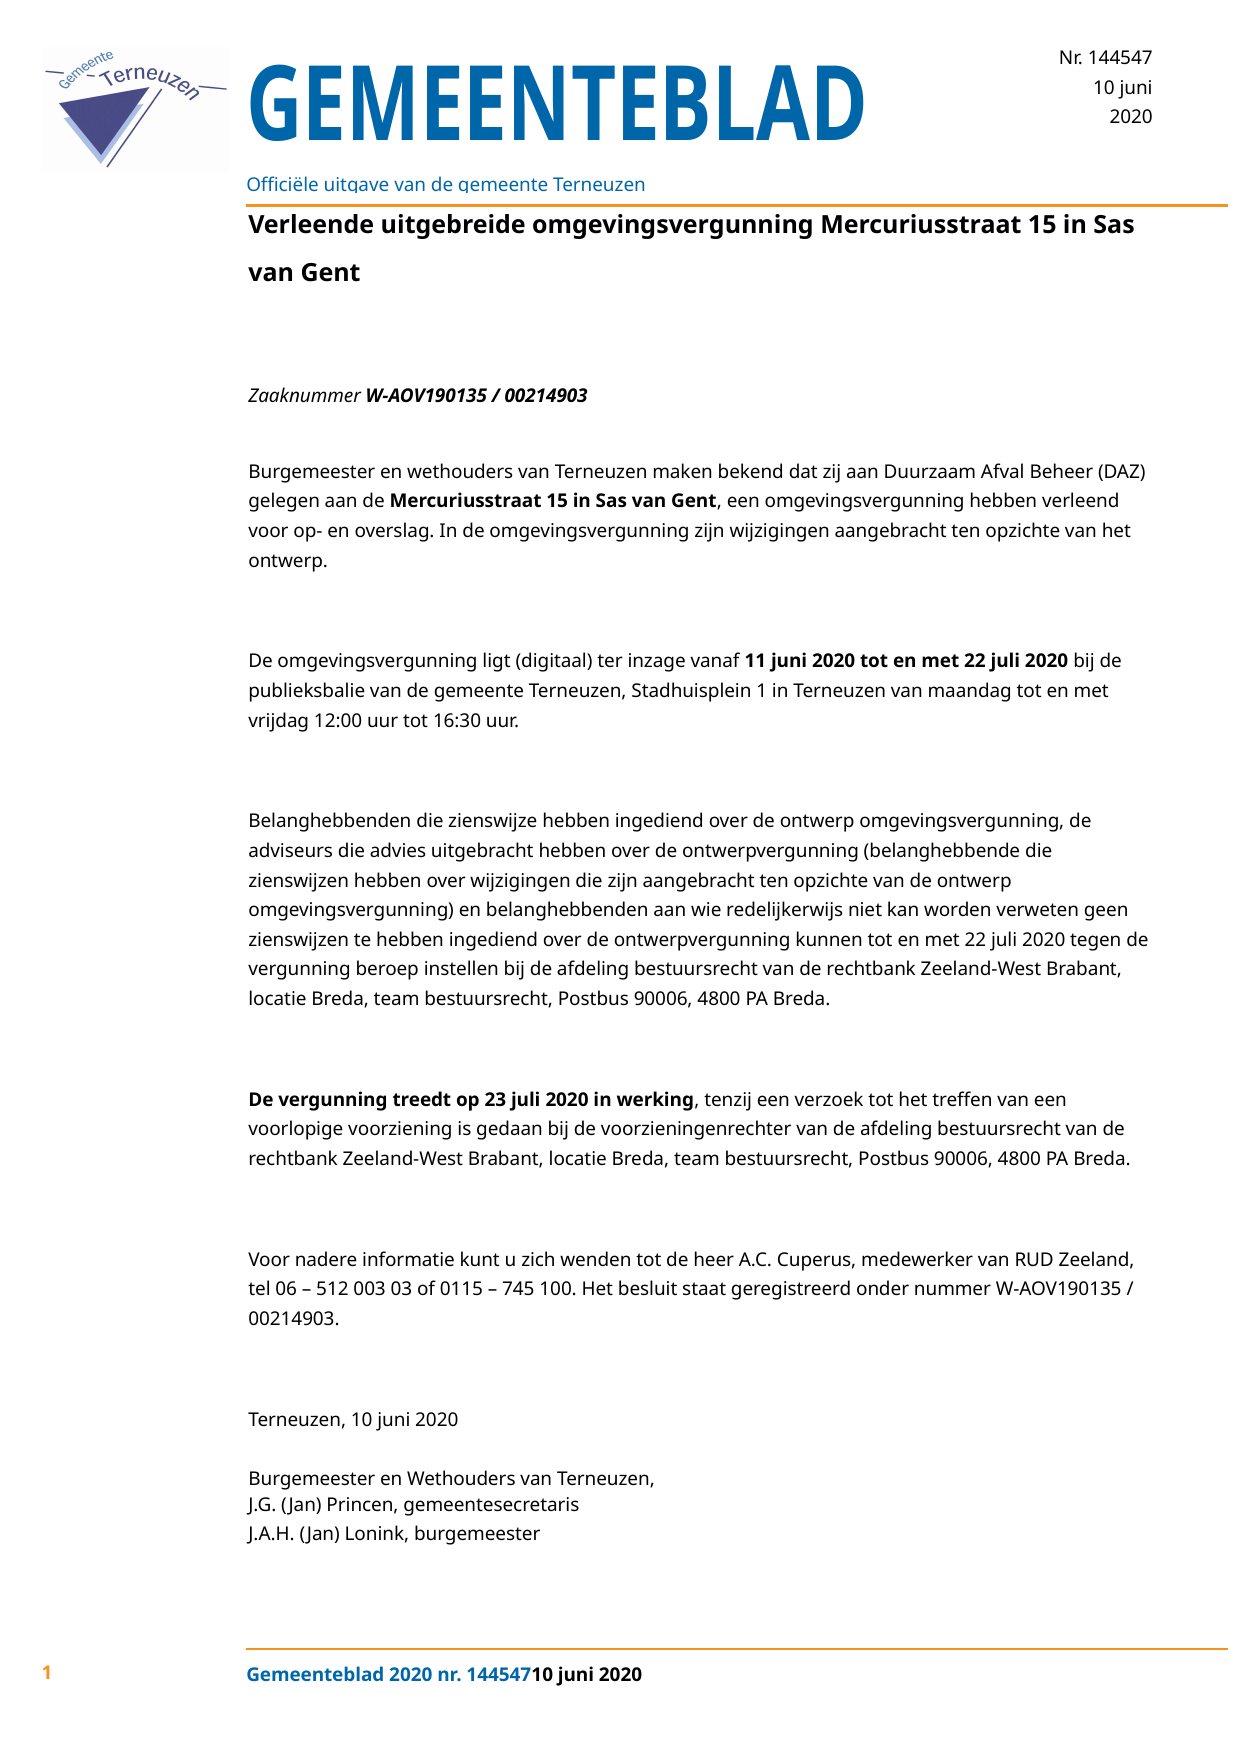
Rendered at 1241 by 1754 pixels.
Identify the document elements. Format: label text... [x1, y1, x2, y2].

table_cell [248, 1572, 1152, 1598]
text Belanghebbenden die zienswijze hebben ingediend over de ontwerp omgevingsvergunning, de adviseurs die advies uitgebracht hebben over de ontwerpvergunning (belanghebbende die zienswijzen hebben over wijzigingen die zijn aangebracht ten opzichte van de ontwerp omgevingsvergunning) en belanghebbenden aan wie redelijkerwijs niet kan worden verweten geen zienswijzen te hebben ingediend over de ontwerpvergunning kunnen tot en met 22 juli 2020 tegen de vergunning beroep instellen bij de afdeling bestuursrecht van de rechtbank Zeeland-West Brabant, locatie Breda, team bestuursrecht, Postbus 90006, 4800 PA Breda. [248, 808, 1152, 1011]
text De vergunning treedt op 23 juli 2020 in werking, tenzij een verzoek tot het treffen van een voorlopige voorziening is gedaan bij de voorzieningenrechter van de afdeling bestuursrecht van de rechtbank Zeeland-West Brabant, locatie Breda, team bestuursrecht, Postbus 90006, 4800 PA Breda. [248, 1086, 1152, 1171]
text Voor nadere informatie kunt u zich wenden tot de heer A.C. Cuperus, medewerker van RUD Zeeland, tel 06 – 512 003 03 of 0115 – 745 100. Het besluit staat geregistreerd onder nummer W-AOV190135 / 00214903. [248, 1246, 1152, 1331]
text Burgemeester en wethouders van Terneuzen maken bekend dat zij aan Duurzaam Afval Beheer (DAZ) gelegen aan de Mercuriusstraat 15 in Sas van Gent, een omgevingsvergunning hebben verleend voor op- en overslag. In de omgevingsvergunning zijn wijzigingen aangebracht ten opzichte van het ontwerp. [248, 458, 1152, 572]
table_cell [700, 1546, 1152, 1572]
text Verleende uitgebreide omgevingsvergunning Mercuriusstraat 15 in Sas van Gent [248, 207, 1152, 288]
text Zaaknummer W-AOV190135 / 00214903 [248, 382, 1152, 408]
table_cell [248, 1546, 700, 1572]
table_header Terneuzen, 10 juni 2020 Burgemeester en Wethouders van Terneuzen, [248, 1406, 1152, 1491]
picture [41, 47, 231, 172]
table_cell [700, 1491, 1152, 1546]
table_cell J.G. (Jan) Princen, gemeentesecretaris J.A.H. (Jan) Lonink, burgemeester [248, 1491, 700, 1546]
text De omgevingsvergunning ligt (digitaal) ter inzage vanaf 11 juni 2020 tot en met 22 juli 2020 bij de publieksbalie van de gemeente Terneuzen, Stadhuisplein 1 in Terneuzen van maandag tot en met vrijdag 12:00 uur tot 16:30 uur. [248, 648, 1152, 732]
